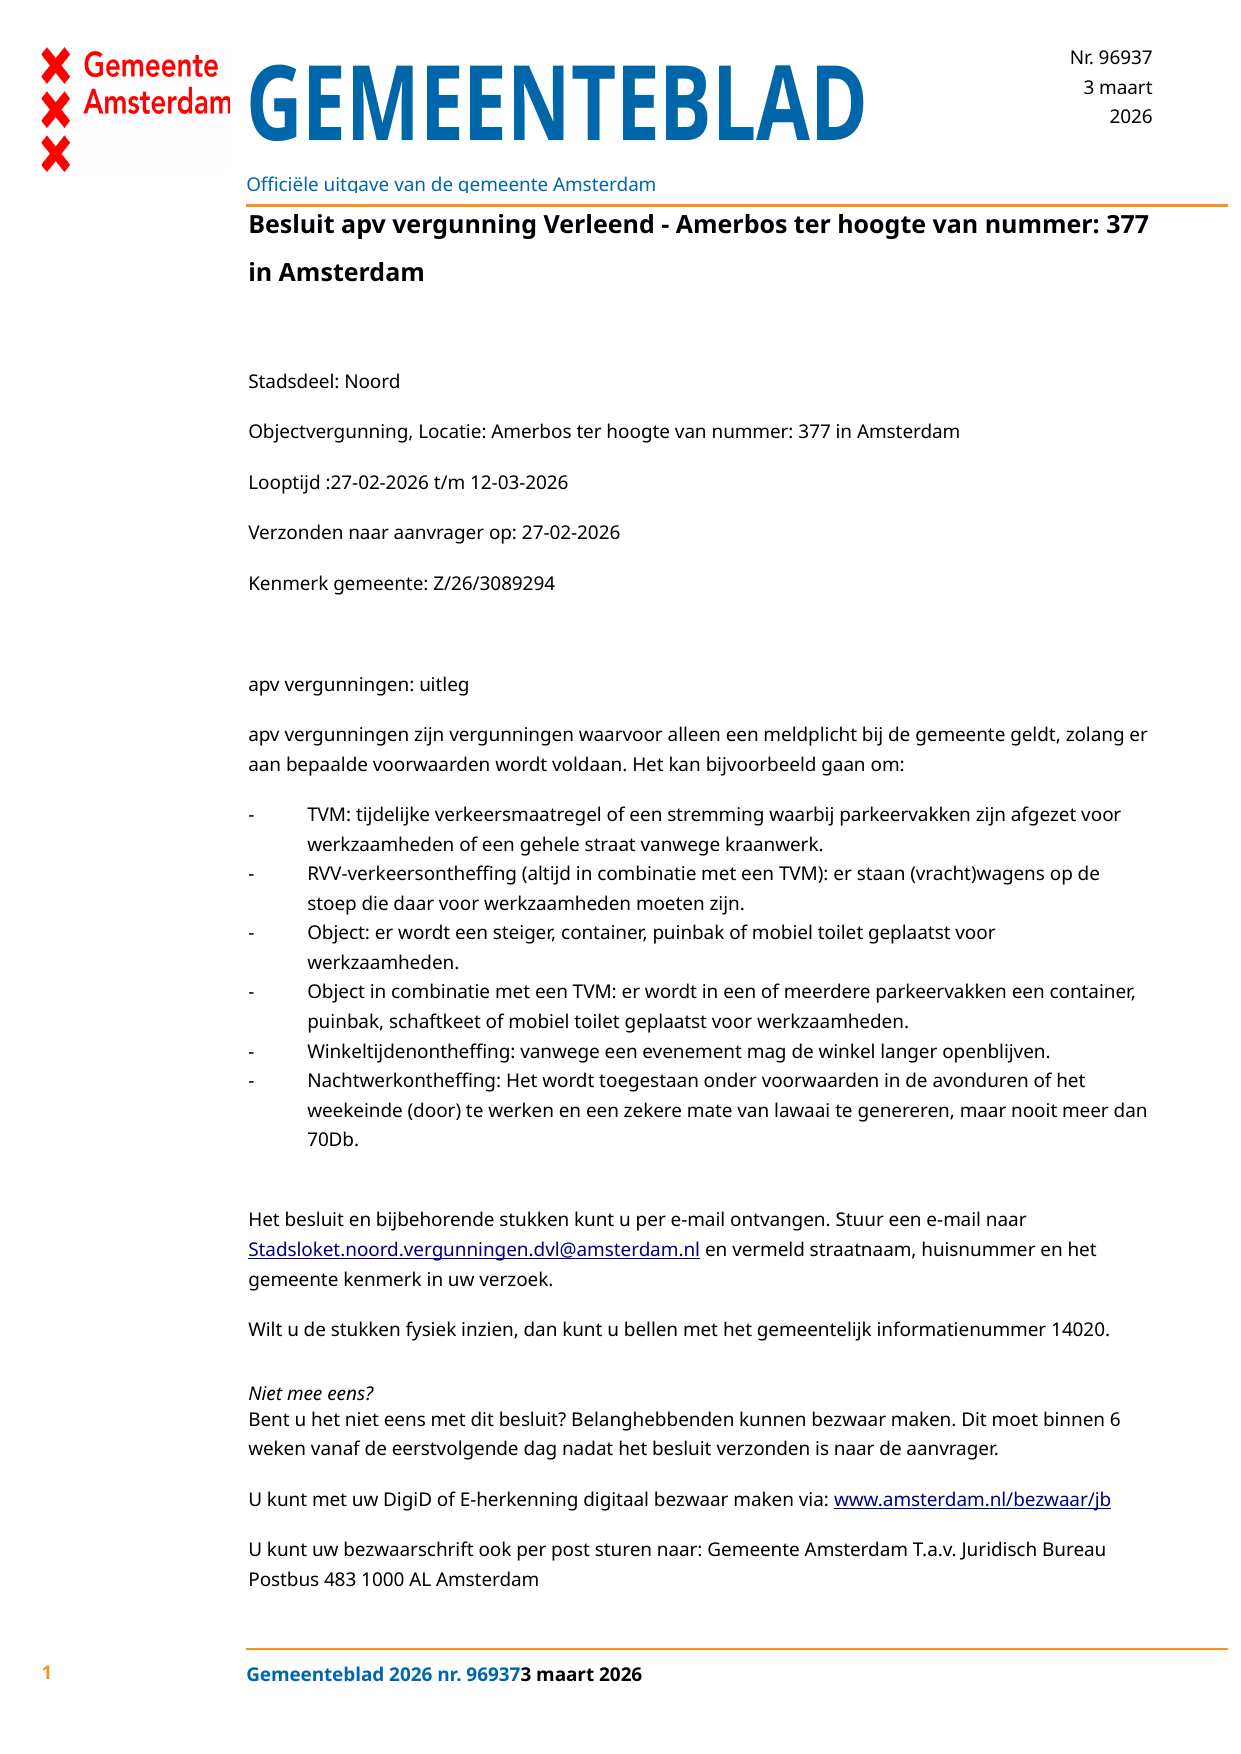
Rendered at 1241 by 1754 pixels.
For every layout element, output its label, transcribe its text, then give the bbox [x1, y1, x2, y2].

text Kenmerk gemeente: Z/26/3089294 [248, 570, 1152, 596]
text Looptijd :27-02-2026 t/m 12-03-2026 [248, 469, 1152, 495]
list RVV-verkeersontheffing (altijd in combinatie met een TVM): er staan (vracht)wagens op de stoep die daar voor werkzaamheden moeten zijn. [248, 860, 1152, 916]
text Stadsdeel: Noord [248, 368, 1152, 394]
text U kunt met uw DigiD of E-herkenning digitaal bezwaar maken via: www.amsterdam.nl/bezwaar/jb [248, 1486, 1152, 1512]
picture [41, 47, 231, 172]
text Objectvergunning, Locatie: Amerbos ter hoogte van nummer: 377 in Amsterdam [248, 419, 1152, 444]
list Winkeltijdenontheffing: vanwege een evenement mag de winkel langer openblijven. [248, 1038, 1152, 1064]
text Het besluit en bijbehorende stukken kunt u per e-mail ontvangen. Stuur een e-mail naar Stadsloket.noord.vergunningen.dvl@amsterdam.nl en vermeld straatnaam, huisnummer en het gemeente kenmerk in uw verzoek. [248, 1207, 1152, 1292]
list TVM: tijdelijke verkeersmaatregel of een stremming waarbij parkeervakken zijn afgezet voor werkzaamheden of een gehele straat vanwege kraanwerk. [248, 801, 1152, 857]
list Object: er wordt een steiger, container, puinbak of mobiel toilet geplaatst voor werkzaamheden. [248, 919, 1152, 975]
text U kunt uw bezwaarschrift ook per post sturen naar: Gemeente Amsterdam T.a.v. Juridisch Bureau Postbus 483 1000 AL Amsterdam [248, 1536, 1152, 1592]
text Wilt u de stukken fysiek inzien, dan kunt u bellen met het gemeentelijk informatienummer 14020. [248, 1316, 1152, 1342]
text Bent u het niet eens met dit besluit? Belanghebbenden kunnen bezwaar maken. Dit moet binnen 6 weken vanaf de eerstvolgende dag nadat het besluit verzonden is naar de aanvrager. [248, 1406, 1152, 1461]
list Object in combinatie met een TVM: er wordt in een of meerdere parkeervakken een container, puinbak, schaftkeet of mobiel toilet geplaatst voor werkzaamheden. [248, 979, 1152, 1034]
text apv vergunningen zijn vergunningen waarvoor alleen een meldplicht bij de gemeente geldt, zolang er aan bepaalde voorwaarden wordt voldaan. Het kan bijvoorbeeld gaan om: [248, 721, 1152, 777]
text Besluit apv vergunning Verleend - Amerbos ter hoogte van nummer: 377 in Amsterdam [248, 207, 1152, 288]
text Niet mee eens? [248, 1380, 1152, 1406]
text apv vergunningen: uitleg [248, 671, 1152, 697]
list Nachtwerkontheffing: Het wordt toegestaan onder voorwaarden in de avonduren of het weekeinde (door) te werken en een zekere mate van lawaai te genereren, maar nooit meer dan 70Db. [248, 1067, 1152, 1152]
text Verzonden naar aanvrager op: 27-02-2026 [248, 519, 1152, 545]
